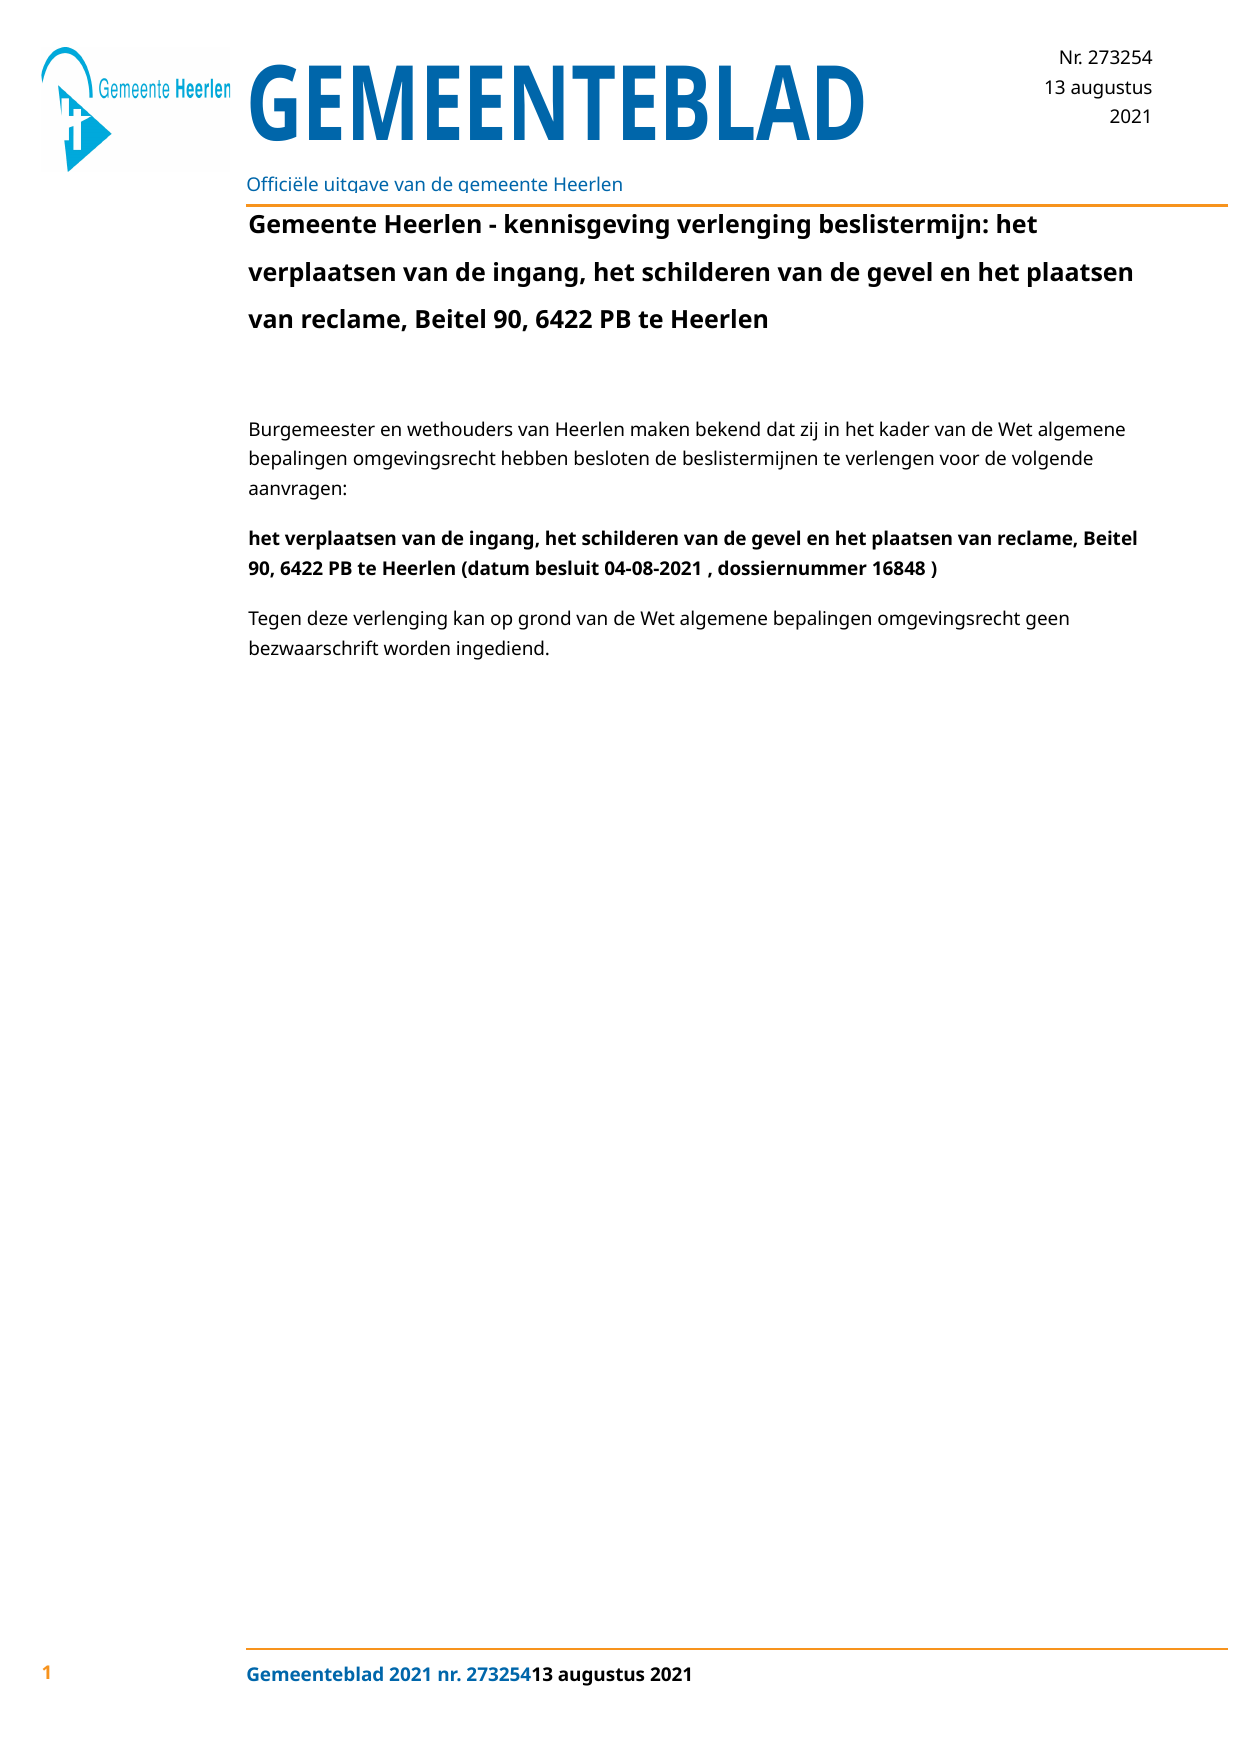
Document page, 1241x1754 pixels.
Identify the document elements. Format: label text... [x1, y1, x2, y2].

picture [41, 47, 59, 70]
text Burgemeester en wethouders van Heerlen maken bekend dat zij in het kader van de Wet algemene bepalingen omgevingsrecht hebben besloten de beslistermijnen te verlengen voor de volgende aanvragen: [248, 416, 1152, 501]
picture [41, 47, 231, 172]
text Tegen deze verlenging kan op grond van de Wet algemene bepalingen omgevingsrecht geen bezwaarschrift worden ingediend. [248, 606, 1152, 661]
text het verplaatsen van de ingang, het schilderen van de gevel en het plaatsen van reclame, Beitel 90, 6422 PB te Heerlen (datum besluit 04-08-2021 , dossiernummer 16848 ) [248, 526, 1152, 581]
text Gemeente Heerlen - kennisgeving verlenging beslistermijn: het verplaatsen van de ingang, het schilderen van de gevel en het plaatsen van reclame, Beitel 90, 6422 PB te Heerlen [248, 207, 1152, 336]
